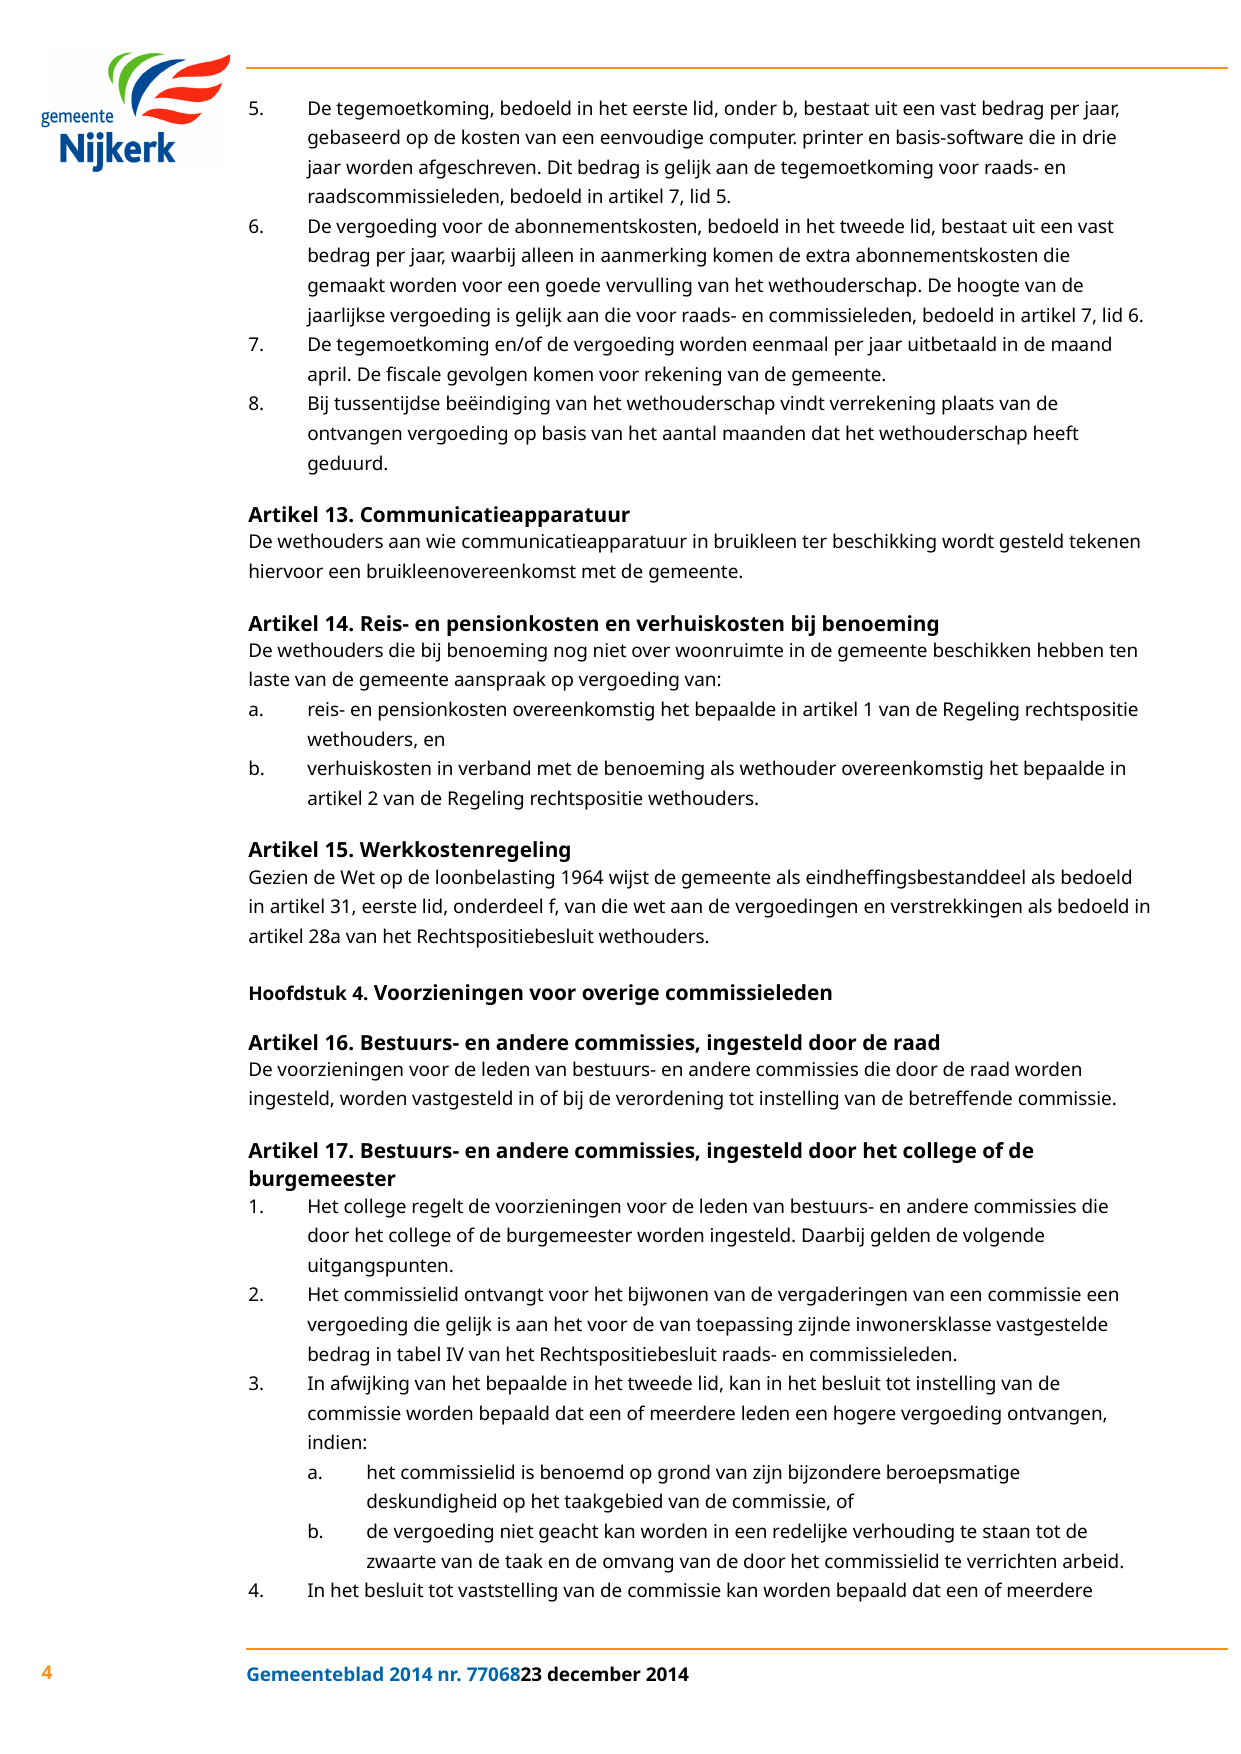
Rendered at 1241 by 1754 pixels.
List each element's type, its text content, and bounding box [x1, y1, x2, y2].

text Artikel 15. Werkkostenregeling [248, 835, 1152, 864]
list verhuiskosten in verband met de benoeming als wethouder overeenkomstig het bepaalde in artikel 2 van de Regeling rechtspositie wethouders. [248, 755, 1152, 811]
list reis- en pensionkosten overeenkomstig het bepaalde in artikel 1 van de Regeling rechtspositie wethouders, en [248, 696, 1152, 752]
text De wethouders die bij benoeming nog niet over woonruimte in de gemeente beschikken hebben ten laste van de gemeente aanspraak op vergoeding van: [248, 637, 1152, 692]
text Artikel 17. Bestuurs- en andere commissies, ingesteld door het college of de burgemeester [248, 1136, 1152, 1193]
text Gezien de Wet op de loonbelasting 1964 wijst de gemeente als eindheffingsbestanddeel als bedoeld in artikel 31, eerste lid, onderdeel f, van die wet aan de vergoedingen en verstrekkingen als bedoeld in artikel 28a van het Rechtspositiebesluit wethouders. [248, 864, 1152, 949]
list De tegemoetkoming en/of de vergoeding worden eenmaal per jaar uitbetaald in de maand april. De fiscale gevolgen komen voor rekening van de gemeente. [248, 331, 1152, 387]
list de vergoeding niet geacht kan worden in een redelijke verhouding te staan tot de zwaarte van de taak en de omvang van de door het commissielid te verrichten arbeid. [307, 1518, 1152, 1574]
list De vergoeding voor de abonnementskosten, bedoeld in het tweede lid, bestaat uit een vast bedrag per jaar, waarbij alleen in aanmerking komen de extra abonnementskosten die gemaakt worden voor een goede vervulling van het wethouderschap. De hoogte van de jaarlijkse vergoeding is gelijk aan die voor raads- en commissieleden, bedoeld in artikel 7, lid 6. [248, 213, 1152, 328]
text Hoofdstuk 4. Voorzieningen voor overige commissieleden [248, 978, 1152, 1007]
list Het college regelt de voorzieningen voor de leden van bestuurs- en andere commissies die door het college of de burgemeester worden ingesteld. Daarbij gelden de volgende uitgangspunten. [248, 1193, 1152, 1278]
list Bij tussentijdse beëindiging van het wethouderschap vindt verrekening plaats van de ontvangen vergoeding op basis van het aantal maanden dat het wethouderschap heeft geduurd. [248, 391, 1152, 476]
list De tegemoetkoming, bedoeld in het eerste lid, onder b, bestaat uit een vast bedrag per jaar, gebaseerd op de kosten van een eenvoudige computer. printer en basis-software die in drie jaar worden afgeschreven. Dit bedrag is gelijk aan de tegemoetkoming voor raads- en raadscommissieleden, bedoeld in artikel 7, lid 5. [248, 95, 1152, 209]
list Het commissielid ontvangt voor het bijwonen van de vergaderingen van een commissie een vergoeding die gelijk is aan het voor de van toepassing zijnde inwonersklasse vastgestelde bedrag in tabel IV van het Rechtspositiebesluit raads- en commissieleden. [248, 1282, 1152, 1367]
text Artikel 14. Reis- en pensionkosten en verhuiskosten bij benoeming [248, 609, 1152, 637]
picture [41, 47, 231, 172]
list het commissielid is benoemd op grond van zijn bijzondere beroepsmatige deskundigheid op het taakgebied van de commissie, of [307, 1459, 1152, 1514]
list In afwijking van het bepaalde in het tweede lid, kan in het besluit tot instelling van de commissie worden bepaald dat een of meerdere leden een hogere vergoeding ontvangen, indien: [248, 1370, 1152, 1455]
text De wethouders aan wie communicatieapparatuur in bruikleen ter beschikking wordt gesteld tekenen hiervoor een bruikleenovereenkomst met de gemeente. [248, 529, 1152, 584]
list In het besluit tot vaststelling van de commissie kan worden bepaald dat een of meerdere [248, 1577, 1152, 1603]
text De voorzieningen voor de leden van bestuurs- en andere commissies die door de raad worden ingesteld, worden vastgesteld in of bij de verordening tot instelling van de betreffende commissie. [248, 1056, 1152, 1111]
text Artikel 13. Communicatieapparatuur [248, 500, 1152, 529]
text Artikel 16. Bestuurs- en andere commissies, ingesteld door de raad [248, 1028, 1152, 1056]
